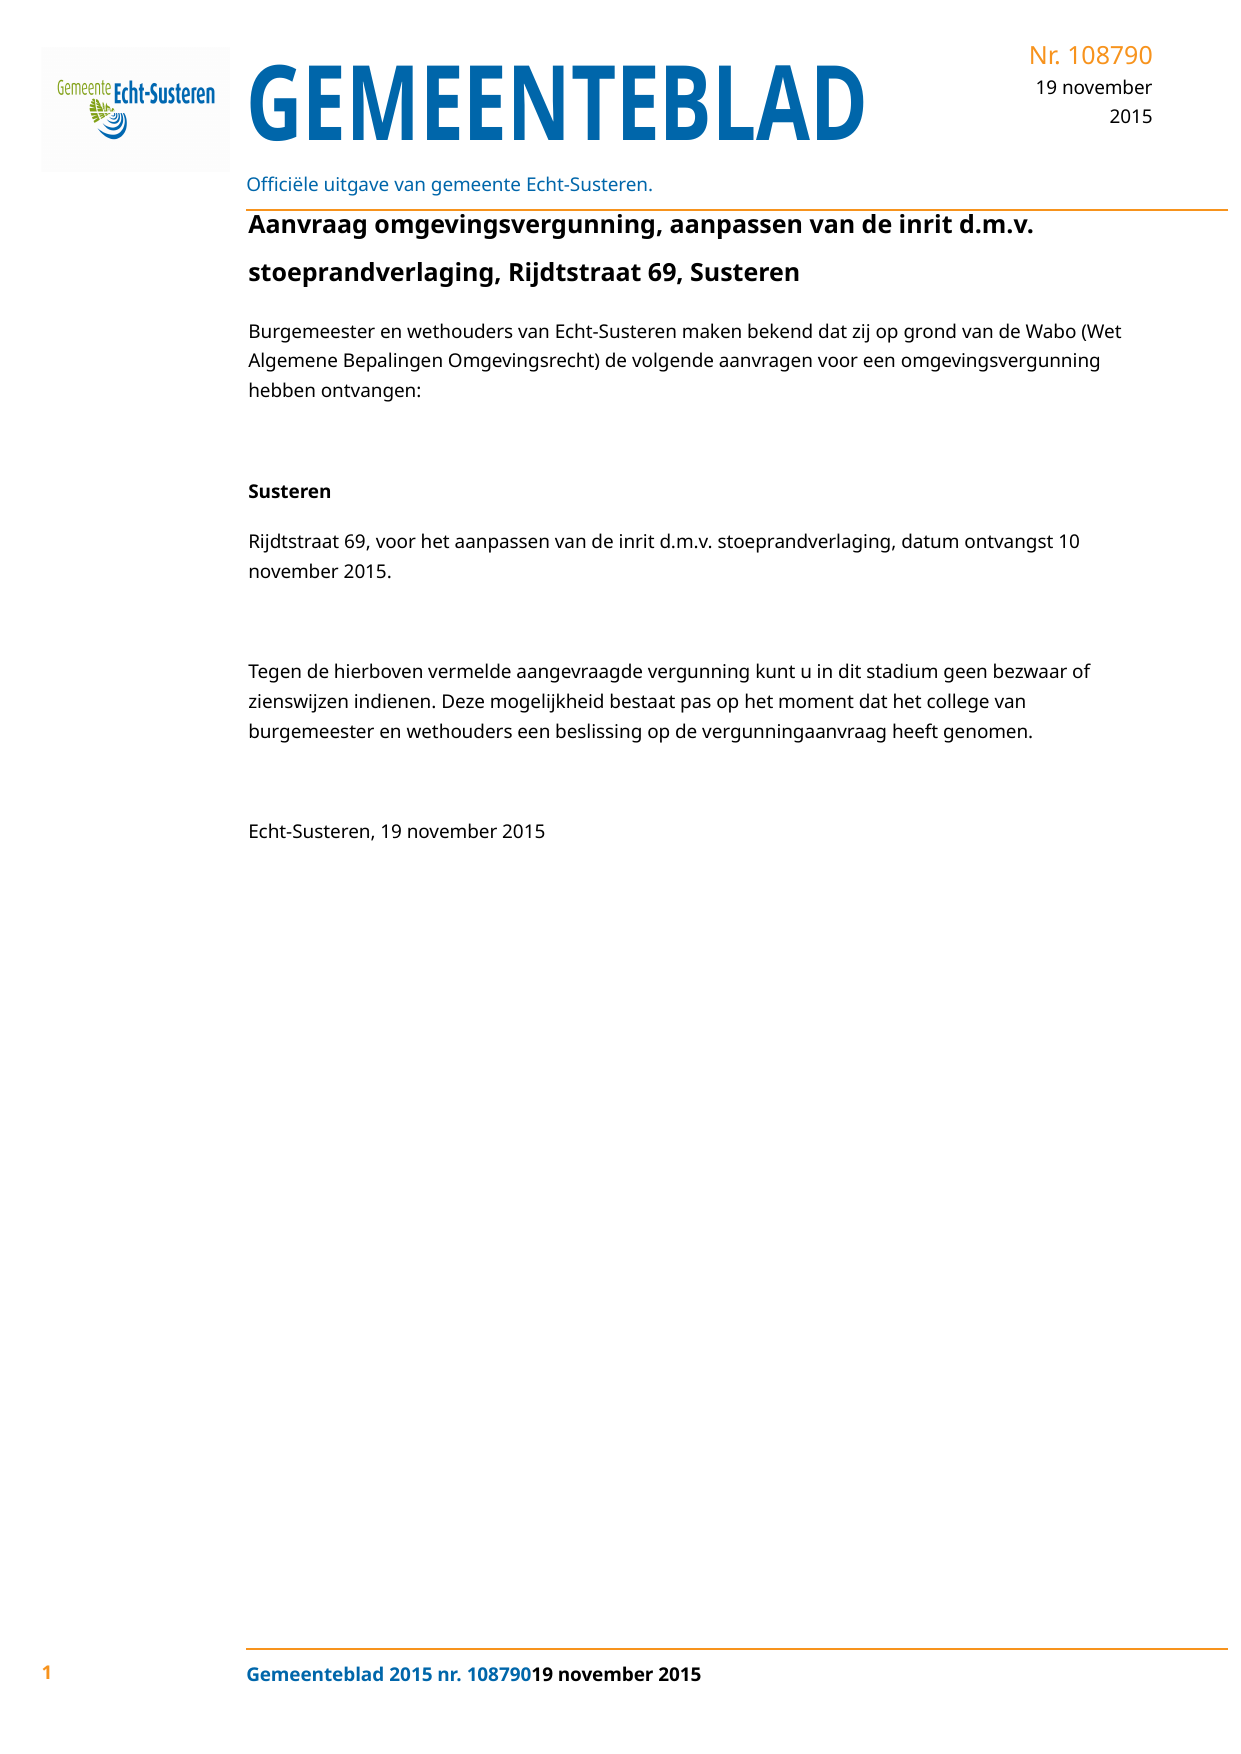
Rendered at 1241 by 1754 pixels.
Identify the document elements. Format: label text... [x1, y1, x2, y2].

text Rijdtstraat 69, voor het aanpassen van de inrit d.m.v. stoeprandverlaging, datum ontvangst 10 november 2015. [248, 528, 1152, 584]
text Echt-Susteren, 19 november 2015 [248, 819, 1152, 844]
text Tegen de hierboven vermelde aangevraagde vergunning kunt u in dit stadium geen bezwaar of zienswijzen indienen. Deze mogelijkheid bestaat pas op het moment dat het college van burgemeester en wethouders een beslissing op de vergunningaanvraag heeft genomen. [248, 659, 1152, 744]
text Burgemeester en wethouders van Echt-Susteren maken bekend dat zij op grond van de Wabo (Wet Algemene Bepalingen Omgevingsrecht) de volgende aanvragen voor een omgevingsvergunning hebben ontvangen: [248, 318, 1152, 403]
picture [41, 47, 231, 172]
text Aanvraag omgevingsvergunning, aanpassen van de inrit d.m.v. stoeprandverlaging, Rijdtstraat 69, Susteren [248, 211, 1152, 288]
text Susteren [248, 478, 1152, 504]
